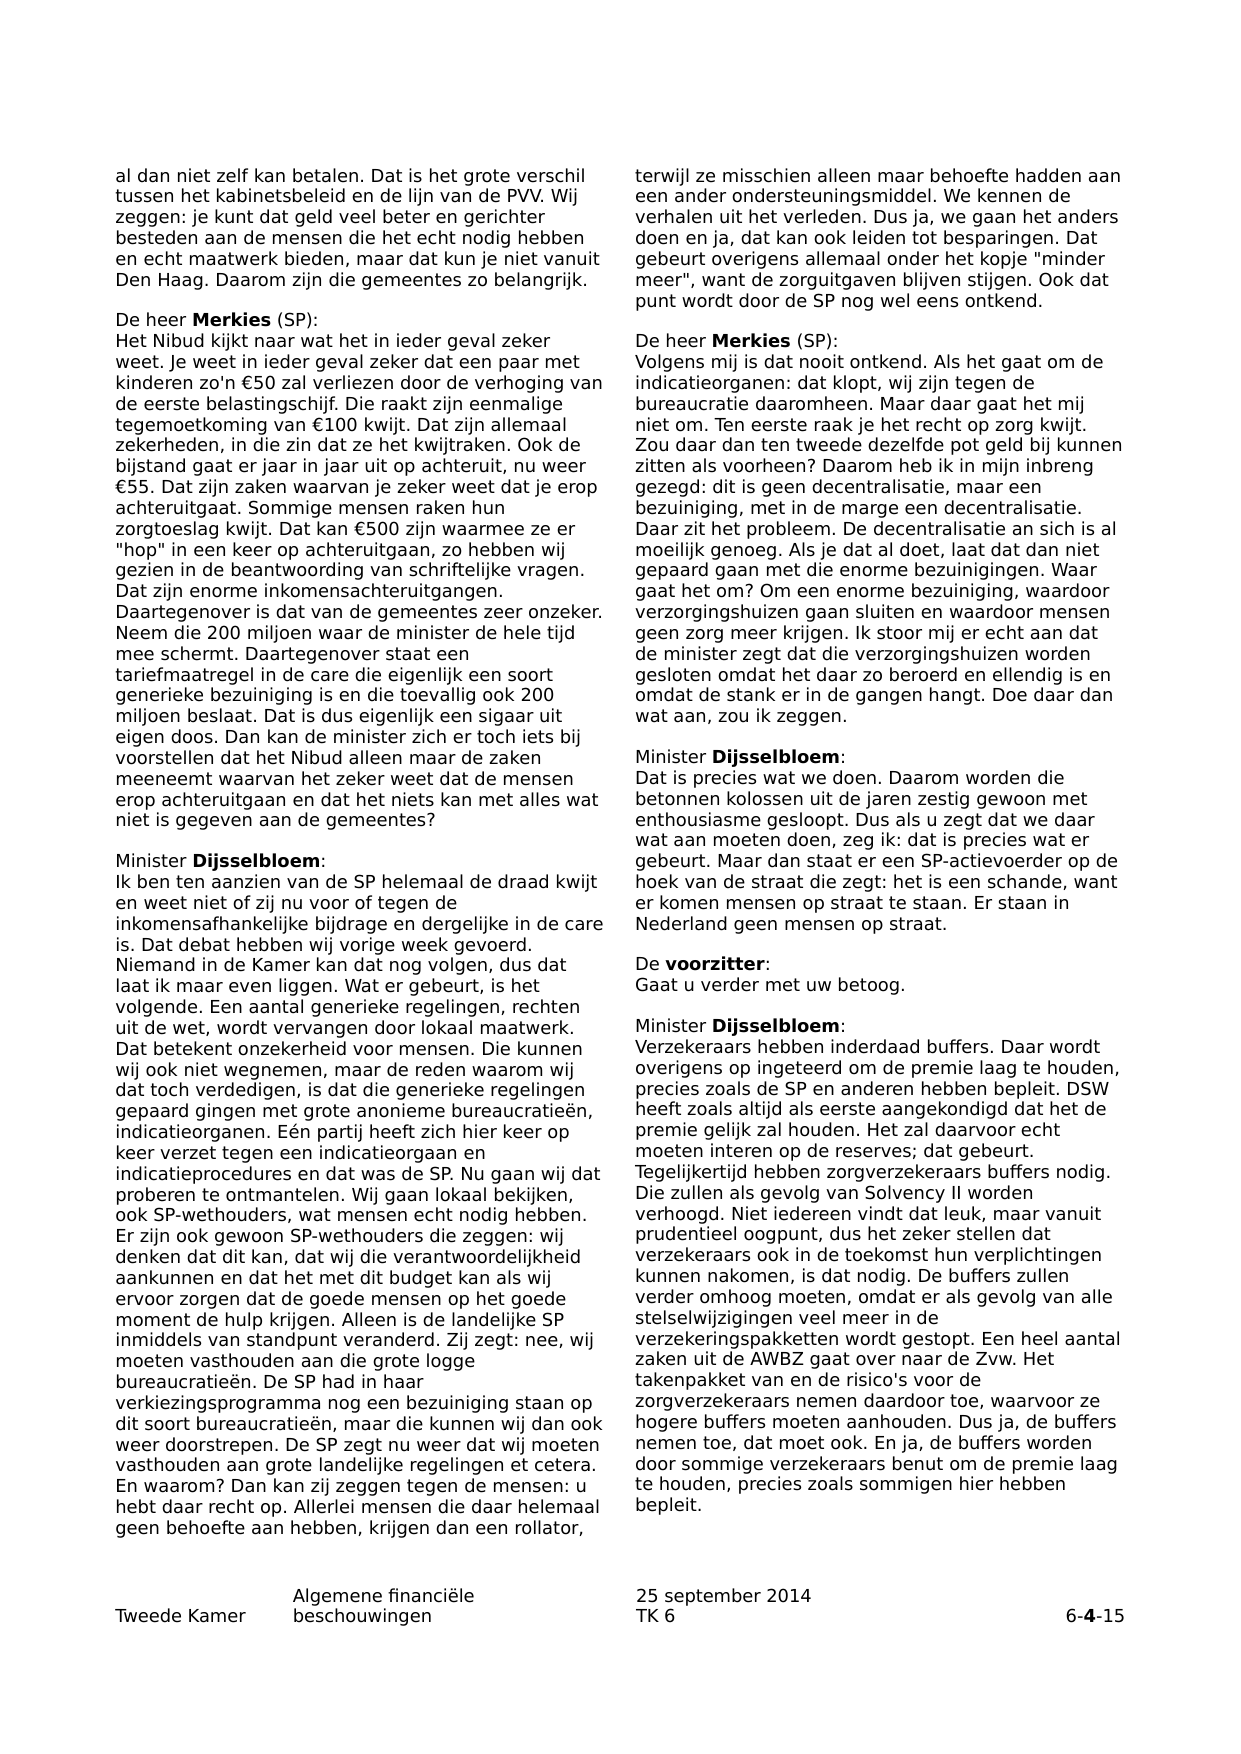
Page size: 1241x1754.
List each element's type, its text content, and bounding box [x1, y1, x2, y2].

text Gaat u verder met uw betoog. [635, 975, 1125, 996]
text De voorzitter: [635, 954, 1125, 975]
text Ik ben ten aanzien van de SP helemaal de draad kwijt en weet niet of zij nu voor of tegen de inkomensafhankelijke bijdrage en dergelijke in de care is. Dat debat hebben wij vorige week gevoerd. Niemand in de Kamer kan dat nog volgen, dus dat laat ik maar even liggen. Wat er gebeurt, is het volgende. Een aantal generieke regelingen, rechten uit de wet, wordt vervangen door lokaal maatwerk. Dat betekent onzekerheid voor mensen. Die kunnen wij ook niet wegnemen, maar de reden waarom wij dat toch verdedigen, is dat die generieke regelingen gepaard gingen met grote anonieme bureaucratieën, indicatieorganen. Eén partij heeft zich hier keer op keer verzet tegen een indicatieorgaan en indicatieprocedures en dat was de SP. Nu gaan wij dat proberen te ontmantelen. Wij gaan lokaal bekijken, ook SP-wethouders, wat mensen echt nodig hebben. Er zijn ook gewoon SP-wethouders die zeggen: wij denken dat dit kan, dat wij die verantwoordelijkheid aankunnen en dat het met dit budget kan als wij ervoor zorgen dat de goede mensen op het goede moment de hulp krijgen. Alleen is de landelijke SP inmiddels van standpunt veranderd. Zij zegt: nee, wij moeten vasthouden aan die grote logge bureaucratieën. De SP had in haar verkiezingsprogramma nog een bezuiniging staan op dit soort bureaucratieën, maar die kunnen wij dan ook weer doorstrepen. De SP zegt nu weer dat wij moeten vasthouden aan grote landelijke regelingen et cetera. En waarom? Dan kan zij zeggen tegen de mensen: u hebt daar recht op. Allerlei mensen die daar helemaal geen behoefte aan hebben, krijgen dan een rollator, [115, 872, 605, 1538]
text Minister Dijsselbloem: [115, 851, 605, 872]
text Het Nibud kijkt naar wat het in ieder geval zeker weet. Je weet in ieder geval zeker dat een paar met kinderen zo'n €50 zal verliezen door de verhoging van de eerste belastingschijf. Die raakt zijn eenmalige tegemoetkoming van €100 kwijt. Dat zijn allemaal zekerheden, in die zin dat ze het kwijtraken. Ook de bijstand gaat er jaar in jaar uit op achteruit, nu weer €55. Dat zijn zaken waarvan je zeker weet dat je erop achteruitgaat. Sommige mensen raken hun zorgtoeslag kwijt. Dat kan €500 zijn waarmee ze er "hop" in een keer op achteruitgaan, zo hebben wij gezien in de beantwoording van schriftelijke vragen. Dat zijn enorme inkomensachteruitgangen. Daartegenover is dat van de gemeentes zeer onzeker. Neem die 200 miljoen waar de minister de hele tijd mee schermt. Daartegenover staat een tariefmaatregel in de care die eigenlijk een soort generieke bezuiniging is en die toevallig ook 200 miljoen beslaat. Dat is dus eigenlijk een sigaar uit eigen doos. Dan kan de minister zich er toch iets bij voorstellen dat het Nibud alleen maar de zaken meeneemt waarvan het zeker weet dat de mensen erop achteruitgaan en dat het niets kan met alles wat niet is gegeven aan de gemeentes? [115, 331, 605, 831]
text Minister Dijsselbloem: [635, 1016, 1125, 1037]
text al dan niet zelf kan betalen. Dat is het grote verschil tussen het kabinetsbeleid en de lijn van de PVV. Wij zeggen: je kunt dat geld veel beter en gerichter besteden aan de mensen die het echt nodig hebben en echt maatwerk bieden, maar dat kun je niet vanuit Den Haag. Daarom zijn die gemeentes zo belangrijk. [115, 165, 605, 290]
text Verzekeraars hebben inderdaad buffers. Daar wordt overigens op ingeteerd om de premie laag te houden, precies zoals de SP en anderen hebben bepleit. DSW heeft zoals altijd als eerste aangekondigd dat het de premie gelijk zal houden. Het zal daarvoor echt moeten interen op de reserves; dat gebeurt. Tegelijkertijd hebben zorgverzekeraars buffers nodig. Die zullen als gevolg van Solvency II worden verhoogd. Niet iedereen vindt dat leuk, maar vanuit prudentieel oogpunt, dus het zeker stellen dat verzekeraars ook in de toekomst hun verplichtingen kunnen nakomen, is dat nodig. De buffers zullen verder omhoog moeten, omdat er als gevolg van alle stelselwijzigingen veel meer in de verzekeringspakketten wordt gestopt. Een heel aantal zaken uit de AWBZ gaat over naar de Zvw. Het takenpakket van en de risico's voor de zorgverzekeraars nemen daardoor toe, waarvoor ze hogere buffers moeten aanhouden. Dus ja, de buffers nemen toe, dat moet ook. En ja, de buffers worden door sommige verzekeraars benut om de premie laag te houden, precies zoals sommigen hier hebben bepleit. [635, 1037, 1125, 1516]
text De heer Merkies (SP): [115, 310, 605, 331]
text Dat is precies wat we doen. Daarom worden die betonnen kolossen uit de jaren zestig gewoon met enthousiasme gesloopt. Dus als u zegt dat we daar wat aan moeten doen, zeg ik: dat is precies wat er gebeurt. Maar dan staat er een SP-actievoerder op de hoek van de straat die zegt: het is een schande, want er komen mensen op straat te staan. Er staan in Nederland geen mensen op straat. [635, 768, 1125, 934]
text De heer Merkies (SP): [635, 331, 1125, 352]
text terwijl ze misschien alleen maar behoefte hadden aan een ander ondersteuningsmiddel. We kennen de verhalen uit het verleden. Dus ja, we gaan het anders doen en ja, dat kan ook leiden tot besparingen. Dat gebeurt overigens allemaal onder het kopje "minder meer", want de zorguitgaven blijven stijgen. Ook dat punt wordt door de SP nog wel eens ontkend. [635, 165, 1125, 311]
text Minister Dijsselbloem: [635, 747, 1125, 768]
text Volgens mij is dat nooit ontkend. Als het gaat om de indicatieorganen: dat klopt, wij zijn tegen de bureaucratie daaromheen. Maar daar gaat het mij niet om. Ten eerste raak je het recht op zorg kwijt. Zou daar dan ten tweede dezelfde pot geld bij kunnen zitten als voorheen? Daarom heb ik in mijn inbreng gezegd: dit is geen decentralisatie, maar een bezuiniging, met in de marge een decentralisatie. Daar zit het probleem. De decentralisatie an sich is al moeilijk genoeg. Als je dat al doet, laat dat dan niet gepaard gaan met die enorme bezuinigingen. Waar gaat het om? Om een enorme bezuiniging, waardoor verzorgingshuizen gaan sluiten en waardoor mensen geen zorg meer krijgen. Ik stoor mij er echt aan dat de minister zegt dat die verzorgingshuizen worden gesloten omdat het daar zo beroerd en ellendig is en omdat de stank er in de gangen hangt. Doe daar dan wat aan, zou ik zeggen. [635, 352, 1125, 727]
